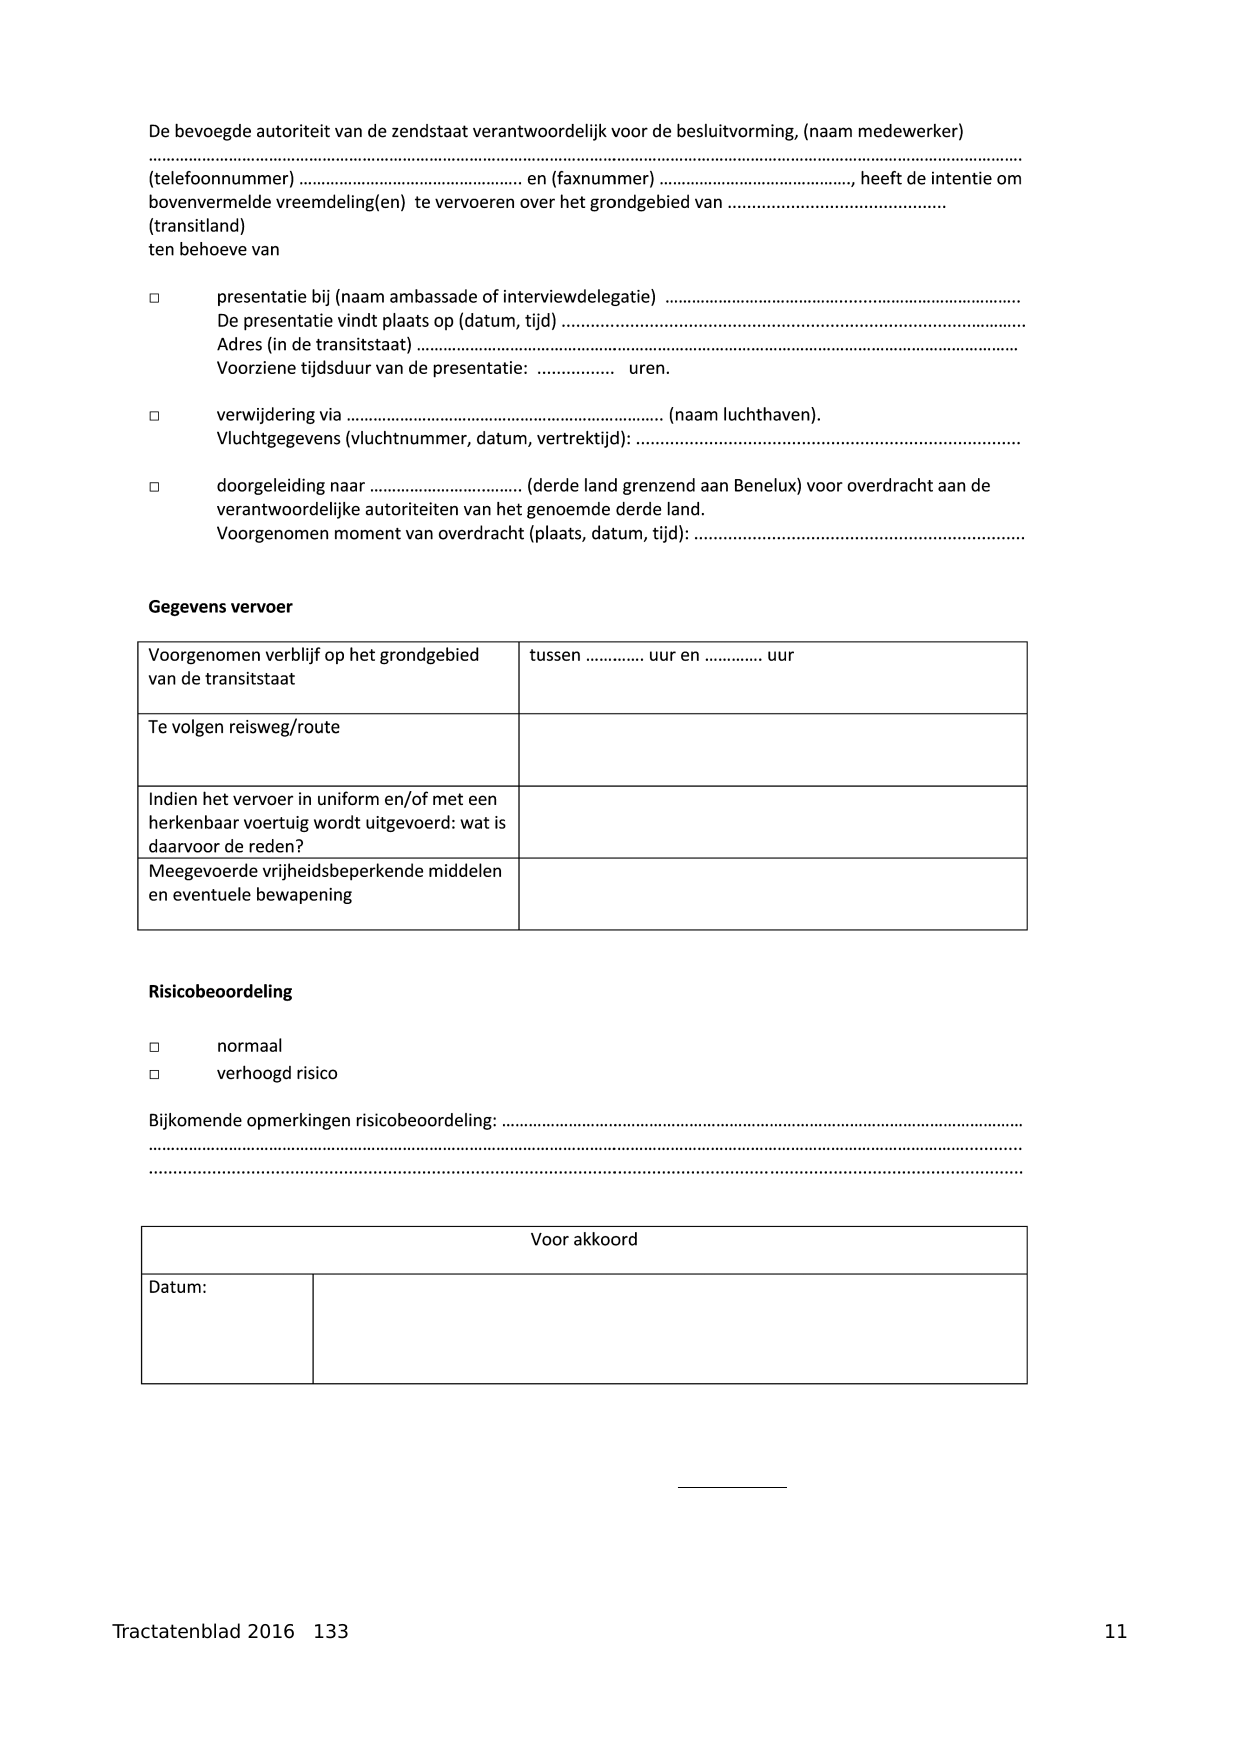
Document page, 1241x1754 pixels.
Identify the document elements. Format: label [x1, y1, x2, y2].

picture [112, 116, 1117, 937]
picture [112, 978, 1117, 1398]
